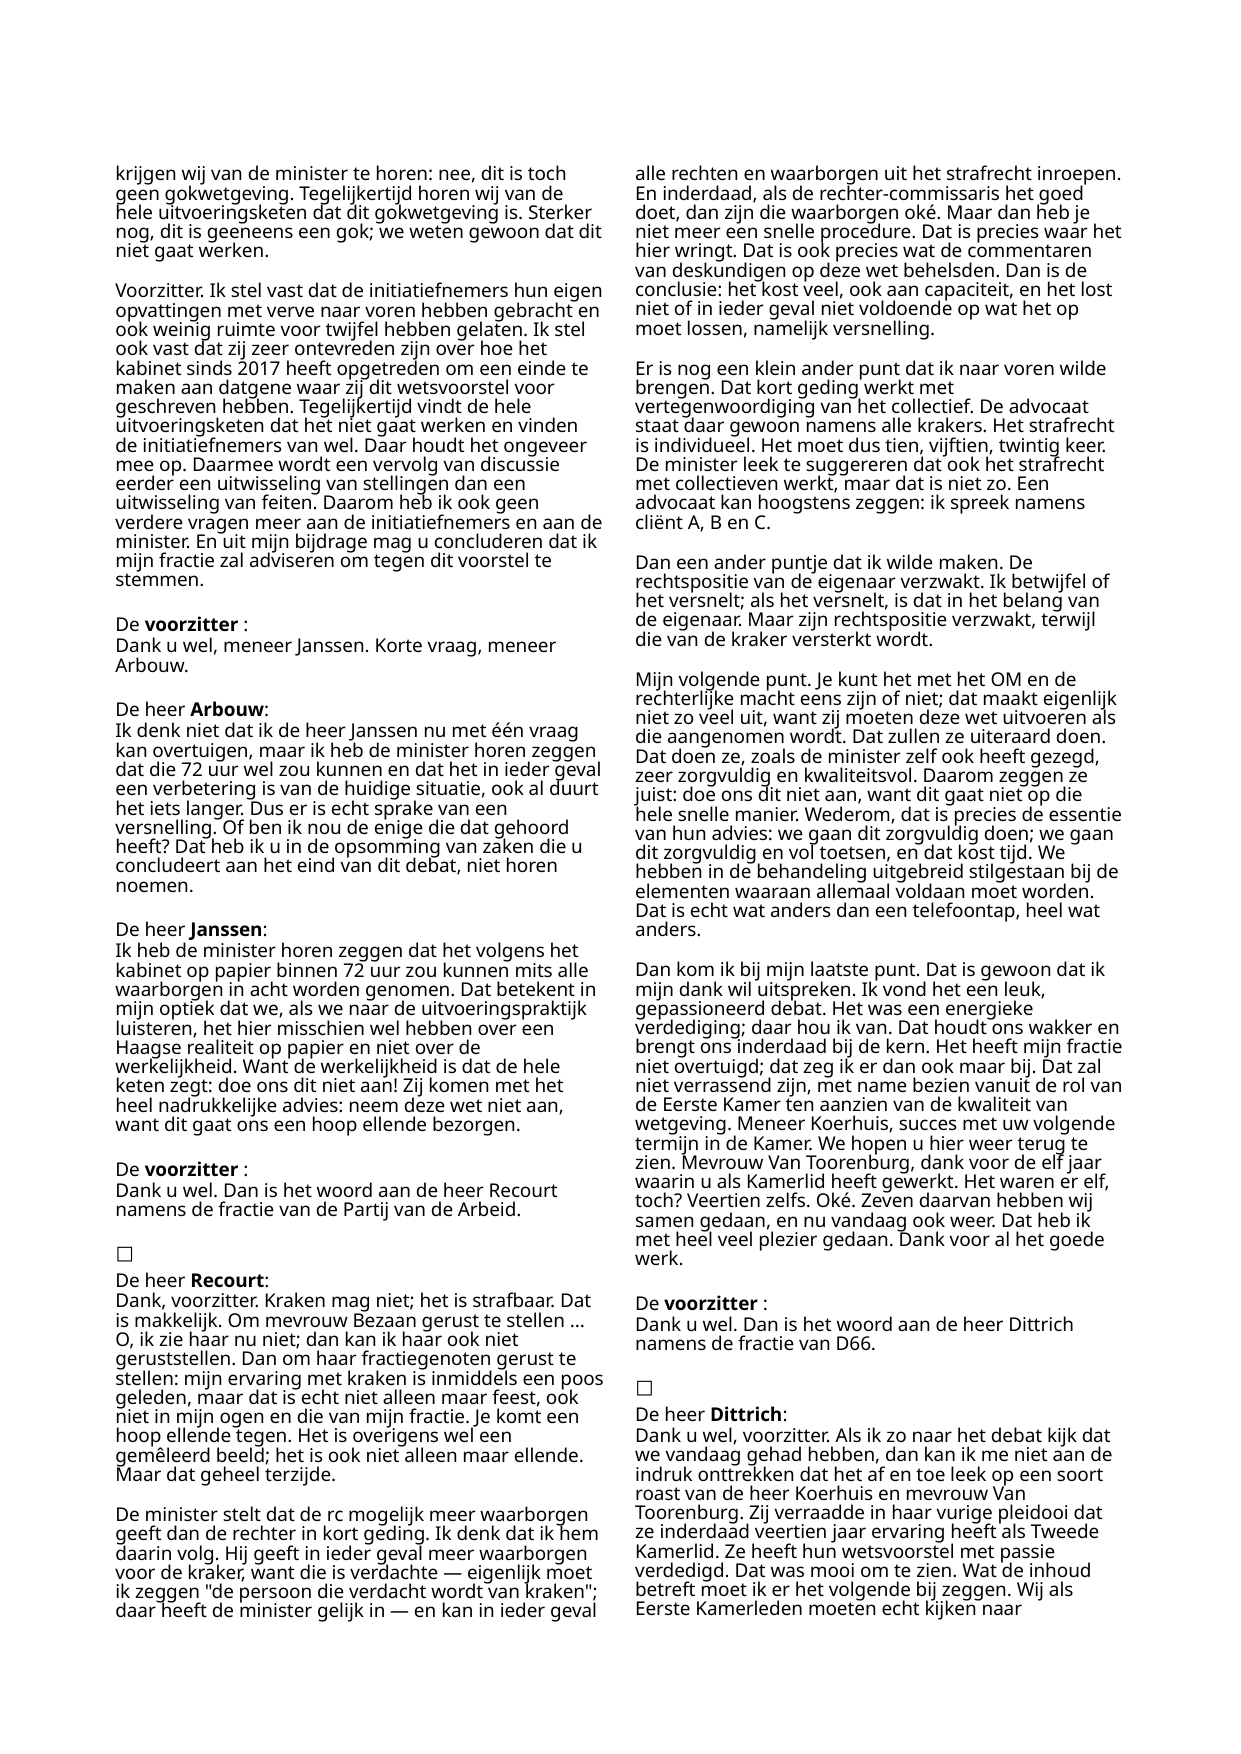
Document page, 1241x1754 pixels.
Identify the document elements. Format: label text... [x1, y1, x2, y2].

text De voorzitter : [115, 612, 605, 637]
text De heer Dittrich: [635, 1401, 1125, 1427]
text Dank u wel. Dan is het woord aan de heer Recourt namens de fractie van de Partij van de Arbeid. [115, 1182, 605, 1220]
text De voorzitter : [635, 1290, 1125, 1316]
text De heer Arbouw: [115, 697, 605, 722]
text Er is nog een klein ander punt dat ik naar voren wilde brengen. Dat kort geding werkt met vertegenwoordiging van het collectief. De advocaat staat daar gewoon namens alle krakers. Het strafrecht is individueel. Het moet dus tien, vijftien, twintig keer. De minister leek te suggereren dat ook het strafrecht met collectieven werkt, maar dat is niet zo. Een advocaat kan hoogstens zeggen: ik spreek namens cliënt A, B en C. [635, 359, 1125, 533]
text Dan een ander puntje dat ik wilde maken. De rechtspositie van de eigenaar verzwakt. Ik betwijfel of het versnelt; als het versnelt, is dat in het belang van de eigenaar. Maar zijn rechtspositie verzwakt, terwijl die van de kraker versterkt wordt. [635, 554, 1125, 650]
text Dank, voorzitter. Kraken mag niet; het is strafbaar. Dat is makkelijk. Om mevrouw Bezaan gerust te stellen ... O, ik zie haar nu niet; dan kan ik haar ook niet geruststellen. Dan om haar fractiegenoten gerust te stellen: mijn ervaring met kraken is inmiddels een poos geleden, maar dat is echt niet alleen maar feest, ook niet in mijn ogen en die van mijn fractie. Je komt een hoop ellende tegen. Het is overigens wel een gemêleerd beeld; het is ook niet alleen maar ellende. Maar dat geheel terzijde. [115, 1292, 605, 1485]
text Dank u wel, meneer Janssen. Korte vraag, meneer Arbouw. [115, 637, 605, 676]
text Dank u wel, voorzitter. Als ik zo naar het debat kijk dat we vandaag gehad hebben, dan kan ik me niet aan de indruk onttrekken dat het af en toe leek op een soort roast van de heer Koerhuis en mevrouw Van Toorenburg. Zij verraadde in haar vurige pleidooi dat ze inderdaad veertien jaar ervaring heeft als Tweede Kamerlid. Ze heeft hun wetsvoorstel met passie verdedigd. Dat was mooi om te zien. Wat de inhoud betreft moet ik er het volgende bij zeggen. Wij als Eerste Kamerleden moeten echt kijken naar [635, 1427, 1125, 1620]
text De minister stelt dat de rc mogelijk meer waarborgen geeft dan de rechter in kort geding. Ik denk dat ik hem daarin volg. Hij geeft in ieder geval meer waarborgen voor de kraker, want die is verdachte — eigenlijk moet ik zeggen "de persoon die verdacht wordt van kraken"; daar heeft de minister gelijk in — en kan in ieder geval [115, 1506, 605, 1622]
text Dank u wel. Dan is het woord aan de heer Dittrich namens de fractie van D66. [635, 1316, 1125, 1355]
text ⬜ [115, 1241, 605, 1267]
text De heer Recourt: [115, 1267, 605, 1292]
text De heer Janssen: [115, 917, 605, 942]
text ⬜ [635, 1376, 1125, 1401]
text Dan kom ik bij mijn laatste punt. Dat is gewoon dat ik mijn dank wil uitspreken. Ik vond het een leuk, gepassioneerd debat. Het was een energieke verdediging; daar hou ik van. Dat houdt ons wakker en brengt ons inderdaad bij de kern. Het heeft mijn fractie niet overtuigd; dat zeg ik er dan ook maar bij. Dat zal niet verrassend zijn, met name bezien vanuit de rol van de Eerste Kamer ten aanzien van de kwaliteit van wetgeving. Meneer Koerhuis, succes met uw volgende termijn in de Kamer. We hopen u hier weer terug te zien. Mevrouw Van Toorenburg, dank voor de elf jaar waarin u als Kamerlid heeft gewerkt. Het waren er elf, toch? Veertien zelfs. Oké. Zeven daarvan hebben wij samen gedaan, en nu vandaag ook weer. Dat heb ik met heel veel plezier gedaan. Dank voor al het goede werk. [635, 961, 1125, 1269]
text Ik heb de minister horen zeggen dat het volgens het kabinet op papier binnen 72 uur zou kunnen mits alle waarborgen in acht worden genomen. Dat betekent in mijn optiek dat we, als we naar de uitvoeringspraktijk luisteren, het hier misschien wel hebben over een Haagse realiteit op papier en niet over de werkelijkheid. Want de werkelijkheid is dat de hele keten zegt: doe ons dit niet aan! Zij komen met het heel nadrukkelijke advies: neem deze wet niet aan, want dit gaat ons een hoop ellende bezorgen. [115, 942, 605, 1135]
text krijgen wij van de minister te horen: nee, dit is toch geen gokwetgeving. Tegelijkertijd horen wij van de hele uitvoeringsketen dat dit gokwetgeving is. Sterker nog, dit is geeneens een gok; we weten gewoon dat dit niet gaat werken. [115, 165, 605, 262]
text alle rechten en waarborgen uit het strafrecht inroepen. En inderdaad, als de rechter-commissaris het goed doet, dan zijn die waarborgen oké. Maar dan heb je niet meer een snelle procedure. Dat is precies waar het hier wringt. Dat is ook precies wat de commentaren van deskundigen op deze wet behelsden. Dan is de conclusie: het kost veel, ook aan capaciteit, en het lost niet of in ieder geval niet voldoende op wat het op moet lossen, namelijk versnelling. [635, 165, 1125, 339]
text Ik denk niet dat ik de heer Janssen nu met één vraag kan overtuigen, maar ik heb de minister horen zeggen dat die 72 uur wel zou kunnen en dat het in ieder geval een verbetering is van de huidige situatie, ook al duurt het iets langer. Dus er is echt sprake van een versnelling. Of ben ik nou de enige die dat gehoord heeft? Dat heb ik u in de opsomming van zaken die u concludeert aan het eind van dit debat, niet horen noemen. [115, 722, 605, 896]
text De voorzitter : [115, 1156, 605, 1182]
text Mijn volgende punt. Je kunt het met het OM en de rechterlijke macht eens zijn of niet; dat maakt eigenlijk niet zo veel uit, want zij moeten deze wet uitvoeren als die aangenomen wordt. Dat zullen ze uiteraard doen. Dat doen ze, zoals de minister zelf ook heeft gezegd, zeer zorgvuldig en kwaliteitsvol. Daarom zeggen ze juist: doe ons dit niet aan, want dit gaat niet op die hele snelle manier. Wederom, dat is precies de essentie van hun advies: we gaan dit zorgvuldig doen; we gaan dit zorgvuldig en vol toetsen, en dat kost tijd. We hebben in de behandeling uitgebreid stilgestaan bij de elementen waaraan allemaal voldaan moet worden. Dat is echt wat anders dan een telefoontap, heel wat anders. [635, 671, 1125, 941]
text Voorzitter. Ik stel vast dat de initiatiefnemers hun eigen opvattingen met verve naar voren hebben gebracht en ook weinig ruimte voor twijfel hebben gelaten. Ik stel ook vast dat zij zeer ontevreden zijn over hoe het kabinet sinds 2017 heeft opgetreden om een einde te maken aan datgene waar zij dit wetsvoorstel voor geschreven hebben. Tegelijkertijd vindt de hele uitvoeringsketen dat het niet gaat werken en vinden de initiatiefnemers van wel. Daar houdt het ongeveer mee op. Daarmee wordt een vervolg van discussie eerder een uitwisseling van stellingen dan een uitwisseling van feiten. Daarom heb ik ook geen verdere vragen meer aan de initiatiefnemers en aan de minister. En uit mijn bijdrage mag u concluderen dat ik mijn fractie zal adviseren om tegen dit voorstel te stemmen. [115, 282, 605, 591]
